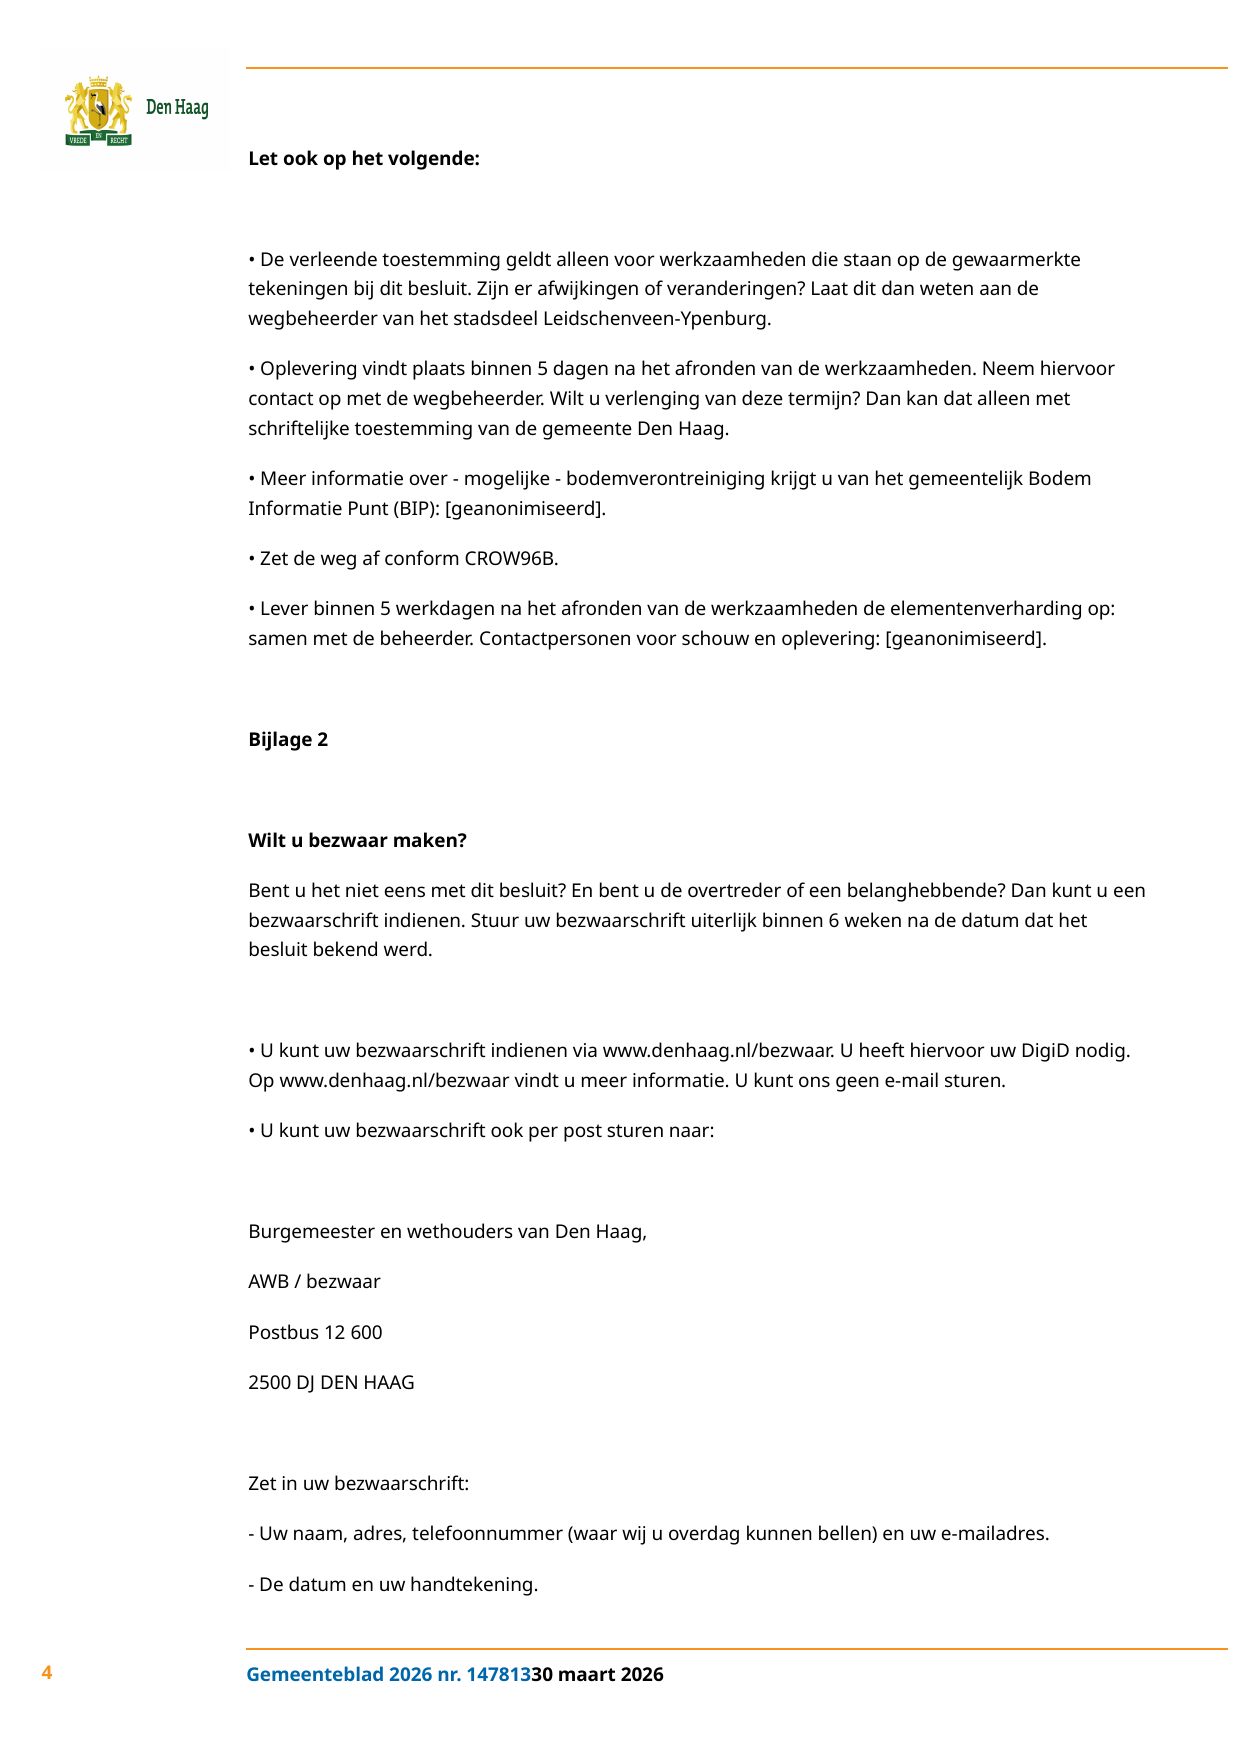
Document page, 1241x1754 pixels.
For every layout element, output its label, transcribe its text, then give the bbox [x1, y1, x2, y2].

picture [41, 47, 231, 172]
text • U kunt uw bezwaarschrift ook per post sturen naar: [248, 1117, 1152, 1143]
text - De datum en uw handtekening. [248, 1571, 1152, 1597]
text Wilt u bezwaar maken? [248, 827, 1152, 853]
text • De verleende toestemming geldt alleen voor werkzaamheden die staan op de gewaarmerkte tekeningen bij dit besluit. Zijn er afwijkingen of veranderingen? Laat dit dan weten aan de wegbeheerder van het stadsdeel Leidschenveen-Ypenburg. [248, 246, 1152, 331]
text AWB / bezwaar [248, 1268, 1152, 1294]
text • U kunt uw bezwaarschrift indienen via www.denhaag.nl/bezwaar. U heeft hiervoor uw DigiD nodig. Op www.denhaag.nl/bezwaar vindt u meer informatie. U kunt ons geen e-mail sturen. [248, 1037, 1152, 1093]
text - Uw naam, adres, telefoonnummer (waar wij u overdag kunnen bellen) en uw e-mailadres. [248, 1521, 1152, 1546]
text Burgemeester en wethouders van Den Haag, [248, 1218, 1152, 1244]
text • Meer informatie over - mogelijke - bodemverontreiniging krijgt u van het gemeentelijk Bodem Informatie Punt (BIP): [geanonimiseerd]. [248, 465, 1152, 521]
text Bijlage 2 [248, 726, 1152, 752]
text • Oplevering vindt plaats binnen 5 dagen na het afronden van de werkzaamheden. Neem hiervoor contact op met de wegbeheerder. Wilt u verlenging van deze termijn? Dan kan dat alleen met schriftelijke toestemming van de gemeente Den Haag. [248, 356, 1152, 441]
text • Zet de weg af conform CROW96B. [248, 545, 1152, 571]
text 2500 DJ DEN HAAG [248, 1369, 1152, 1395]
text Postbus 12 600 [248, 1319, 1152, 1345]
text Bent u het niet eens met dit besluit? En bent u de overtreder of een belanghebbende? Dan kunt u een bezwaarschrift indienen. Stuur uw bezwaarschrift uiterlijk binnen 6 weken na de datum dat het besluit bekend werd. [248, 877, 1152, 962]
text • Lever binnen 5 werkdagen na het afronden van de werkzaamheden de elementenverharding op: samen met de beheerder. Contactpersonen voor schouw en oplevering: [geanonimiseerd]. [248, 596, 1152, 651]
text Let ook op het volgende: [248, 145, 1152, 171]
text Zet in uw bezwaarschrift: [248, 1470, 1152, 1496]
